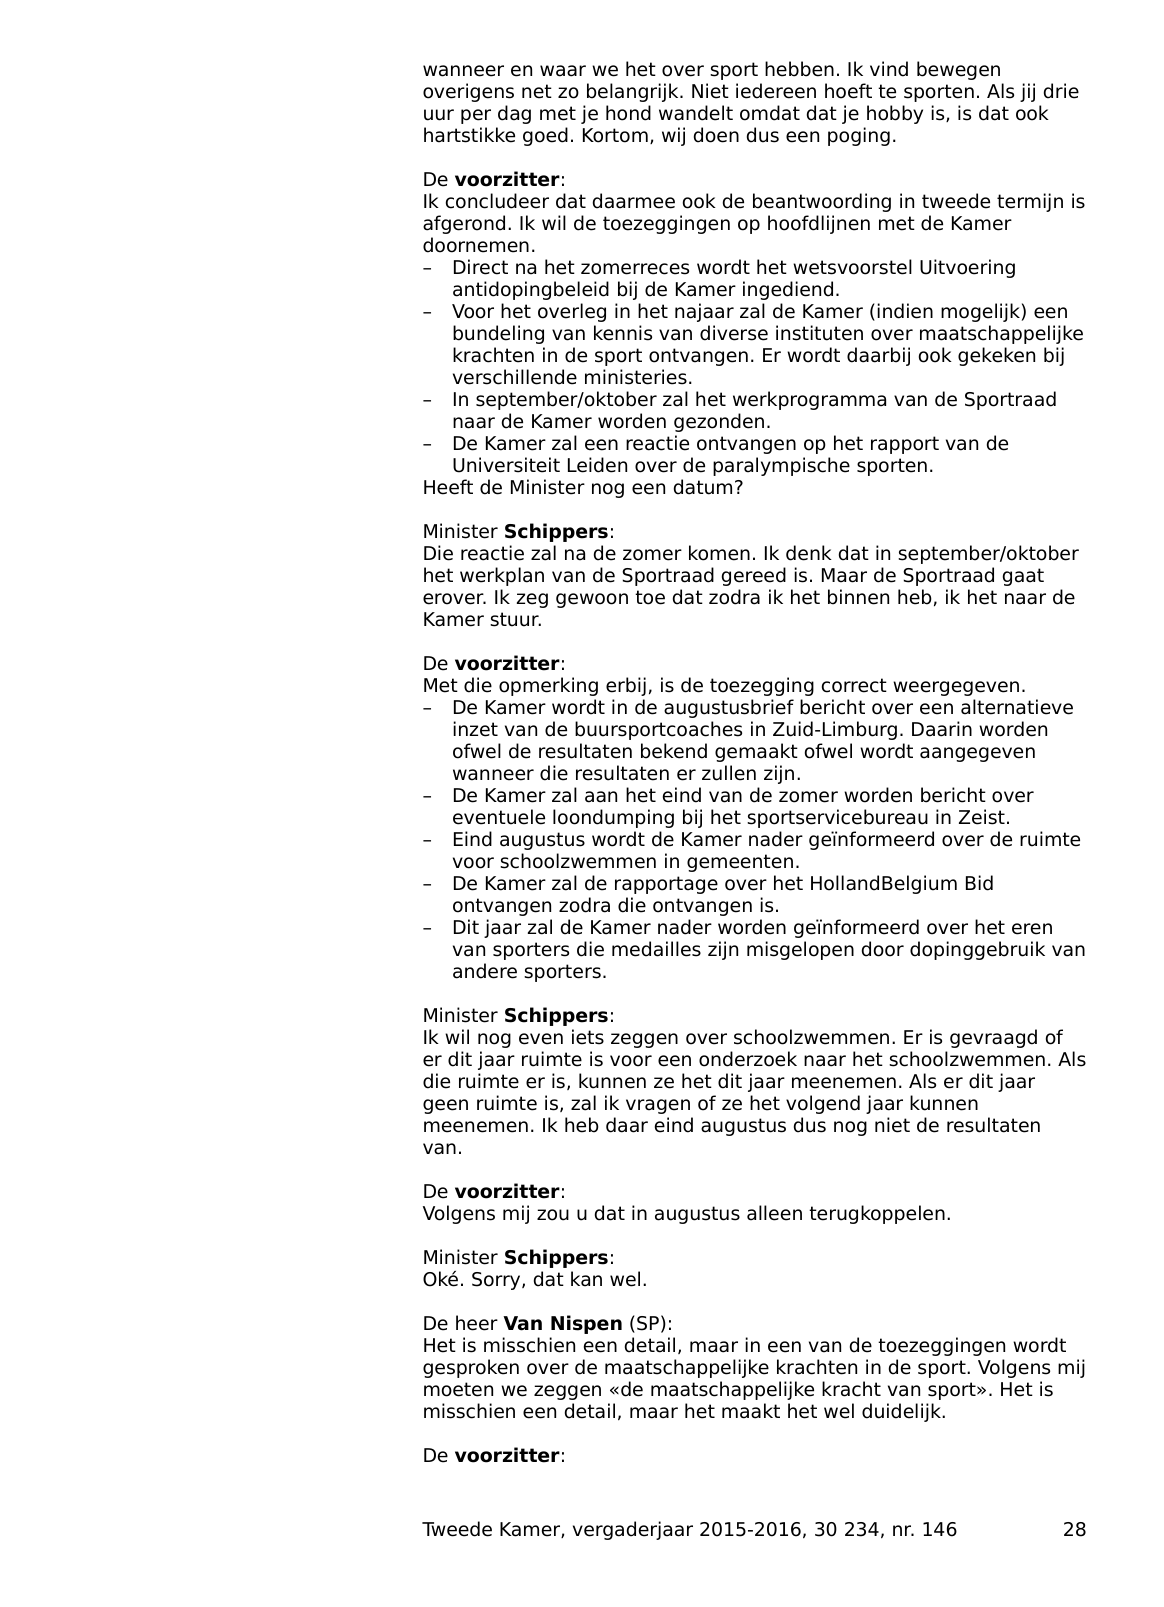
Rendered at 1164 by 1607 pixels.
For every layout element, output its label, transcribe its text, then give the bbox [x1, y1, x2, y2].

text – Direct na het zomerreces wordt het wetsvoorstel Uitvoering antidopingbeleid bij de Kamer ingediend. [422, 257, 1087, 301]
text Met die opmerking erbij, is de toezegging correct weergegeven. [422, 675, 1087, 697]
text Minister Schippers: [422, 1005, 1087, 1027]
text – De Kamer zal een reactie ontvangen op het rapport van de Universiteit Leiden over de paralympische sporten. [422, 433, 1087, 477]
text Minister Schippers: [422, 1247, 1087, 1269]
text Ik concludeer dat daarmee ook de beantwoording in tweede termijn is afgerond. Ik wil de toezeggingen op hoofdlijnen met de Kamer doornemen. [422, 191, 1087, 257]
text De heer Van Nispen (SP): [422, 1313, 1087, 1335]
text – De Kamer zal aan het eind van de zomer worden bericht over eventuele loondumping bij het sportservicebureau in Zeist. [422, 785, 1087, 829]
text – Dit jaar zal de Kamer nader worden geïnformeerd over het eren van sporters die medailles zijn misgelopen door dopinggebruik van andere sporters. [422, 917, 1087, 983]
text De voorzitter: [422, 653, 1087, 675]
text – De Kamer wordt in de augustusbrief bericht over een alternatieve inzet van de buursportcoaches in Zuid-Limburg. Daarin worden ofwel de resultaten bekend gemaakt ofwel wordt aangegeven wanneer die resultaten er zullen zijn. [422, 697, 1087, 785]
text De voorzitter: [422, 169, 1087, 191]
text – Eind augustus wordt de Kamer nader geïnformeerd over de ruimte voor schoolzwemmen in gemeenten. [422, 829, 1087, 873]
text Minister Schippers: [422, 521, 1087, 543]
text Oké. Sorry, dat kan wel. [422, 1269, 1087, 1291]
text De voorzitter: [422, 1445, 1087, 1467]
text De voorzitter: [422, 1181, 1087, 1203]
text – In september/oktober zal het werkprogramma van de Sportraad naar de Kamer worden gezonden. [422, 389, 1087, 433]
text wanneer en waar we het over sport hebben. Ik vind bewegen overigens net zo belangrijk. Niet iedereen hoeft te sporten. Als jij drie uur per dag met je hond wandelt omdat dat je hobby is, is dat ook hartstikke goed. Kortom, wij doen dus een poging. [422, 59, 1087, 147]
text Volgens mij zou u dat in augustus alleen terugkoppelen. [422, 1203, 1087, 1225]
text Het is misschien een detail, maar in een van de toezeggingen wordt gesproken over de maatschappelijke krachten in de sport. Volgens mij moeten we zeggen «de maatschappelijke kracht van sport». Het is misschien een detail, maar het maakt het wel duidelijk. [422, 1335, 1087, 1423]
text Heeft de Minister nog een datum? [422, 477, 1087, 499]
text – Voor het overleg in het najaar zal de Kamer (indien mogelijk) een bundeling van kennis van diverse instituten over maatschappelijke krachten in de sport ontvangen. Er wordt daarbij ook gekeken bij verschillende ministeries. [422, 301, 1087, 389]
text Ik wil nog even iets zeggen over schoolzwemmen. Er is gevraagd of er dit jaar ruimte is voor een onderzoek naar het schoolzwemmen. Als die ruimte er is, kunnen ze het dit jaar meenemen. Als er dit jaar geen ruimte is, zal ik vragen of ze het volgend jaar kunnen meenemen. Ik heb daar eind augustus dus nog niet de resultaten van. [422, 1027, 1087, 1159]
text Die reactie zal na de zomer komen. Ik denk dat in september/oktober het werkplan van de Sportraad gereed is. Maar de Sportraad gaat erover. Ik zeg gewoon toe dat zodra ik het binnen heb, ik het naar de Kamer stuur. [422, 543, 1087, 631]
text – De Kamer zal de rapportage over het HollandBelgium Bid ontvangen zodra die ontvangen is. [422, 873, 1087, 917]
